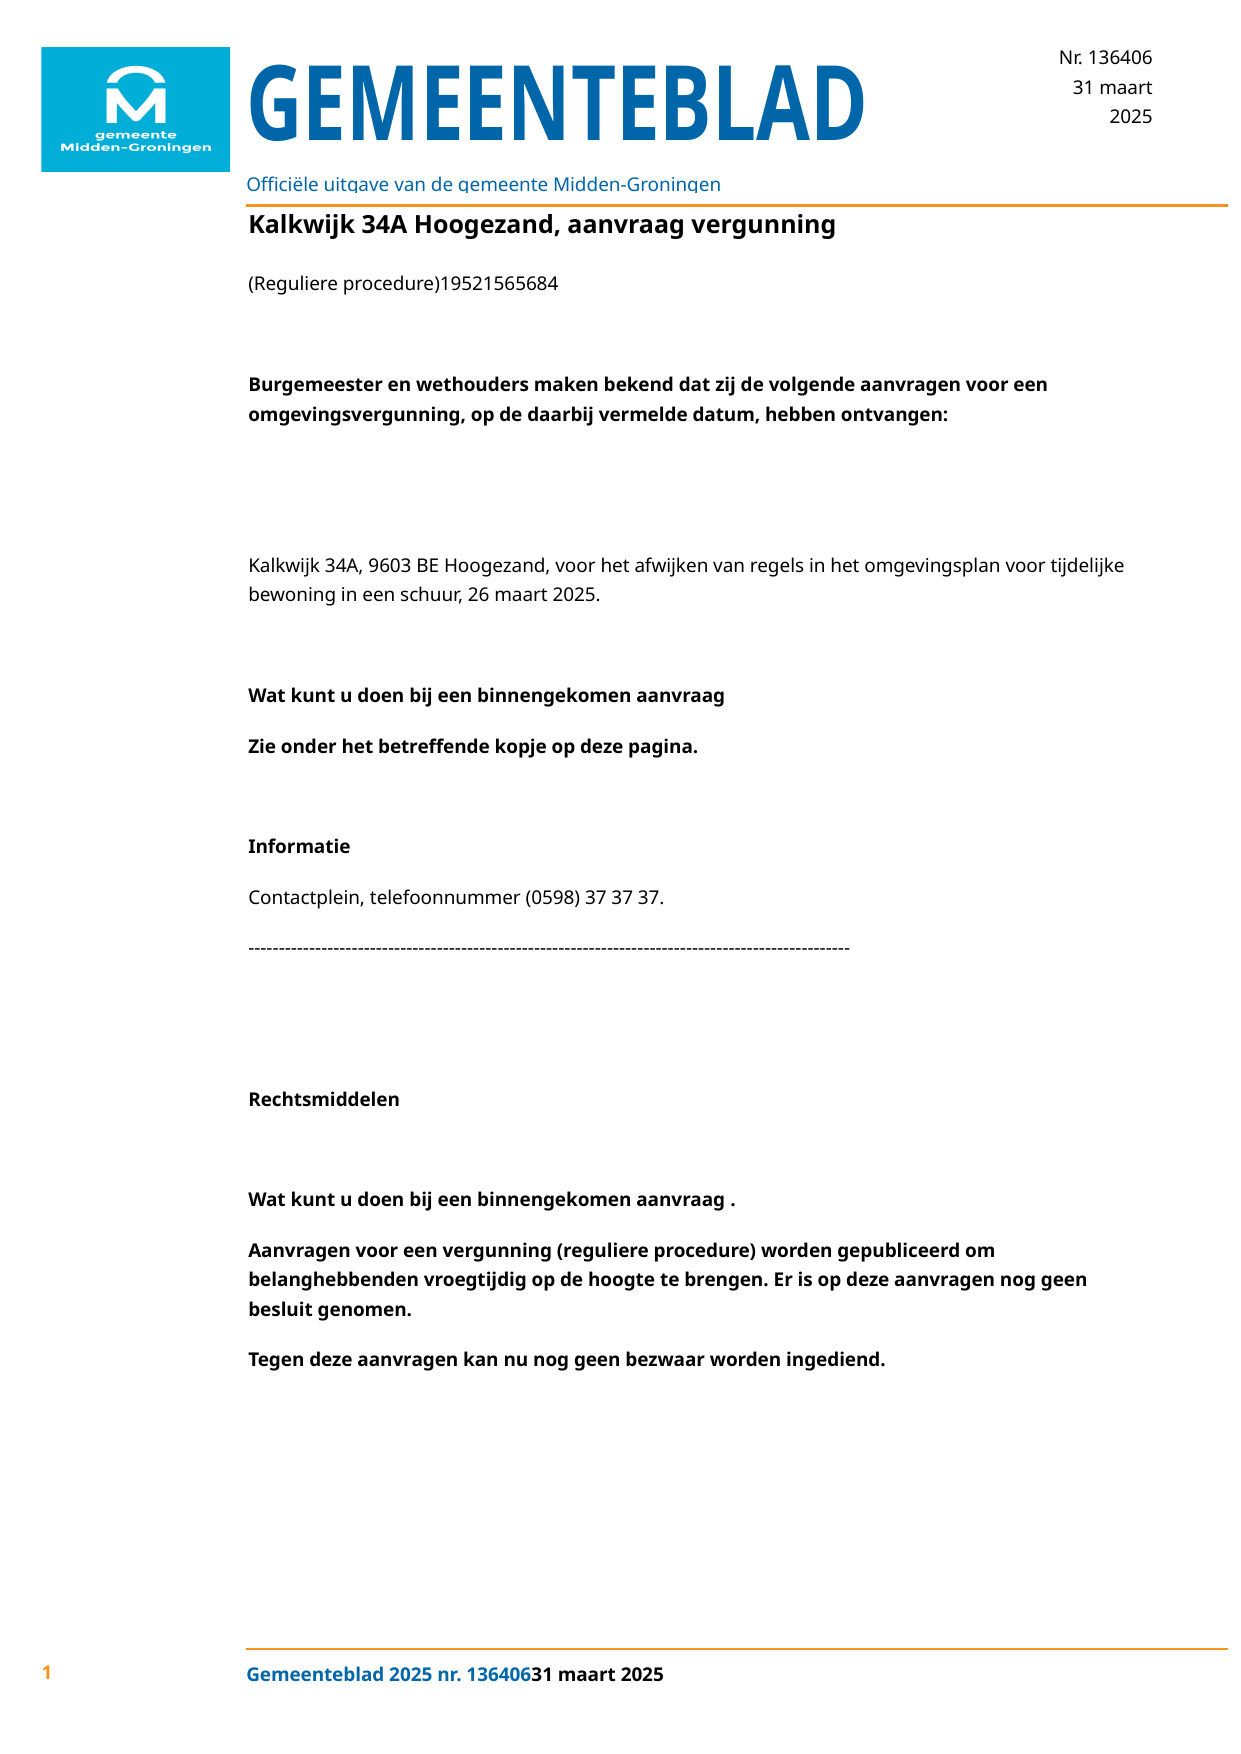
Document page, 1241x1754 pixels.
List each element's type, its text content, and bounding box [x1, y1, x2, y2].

text Kalkwijk 34A Hoogezand, aanvraag vergunning [248, 207, 1152, 241]
text Rechtsmiddelen [248, 1086, 1152, 1111]
text (Reguliere procedure)19521565684 [248, 270, 1152, 296]
picture [108, 66, 164, 82]
picture [184, 146, 190, 153]
text Wat kunt u doen bij een binnengekomen aanvraag [248, 682, 1152, 708]
text Tegen deze aanvragen kan nu nog geen bezwaar worden ingediend. [248, 1347, 1152, 1372]
text Burgemeester en wethouders maken bekend dat zij de volgende aanvragen voor een omgevingsvergunning, op de daarbij vermelde datum, hebben ontvangen: [248, 371, 1152, 426]
text Aanvragen voor een vergunning (reguliere procedure) worden gepubliceerd om belanghebbenden vroegtijdig op de hoogte te brengen. Er is op deze aanvragen nog geen besluit genomen. [248, 1237, 1152, 1322]
text Zie onder het betreffende kopje op deze pagina. [248, 733, 1152, 758]
text --------------------------------------------------------------------------------------------------- [248, 934, 1152, 960]
picture [107, 89, 165, 122]
text Kalkwijk 34A, 9603 BE Hoogezand, voor het afwijken van regels in het omgevingsplan voor tijdelijke bewoning in een schuur, 26 maart 2025. [248, 552, 1152, 607]
text Wat kunt u doen bij een binnengekomen aanvraag . [248, 1187, 1152, 1212]
text Informatie [248, 834, 1152, 859]
text Contactplein, telefoonnummer (0598) 37 37 37. [248, 884, 1152, 910]
